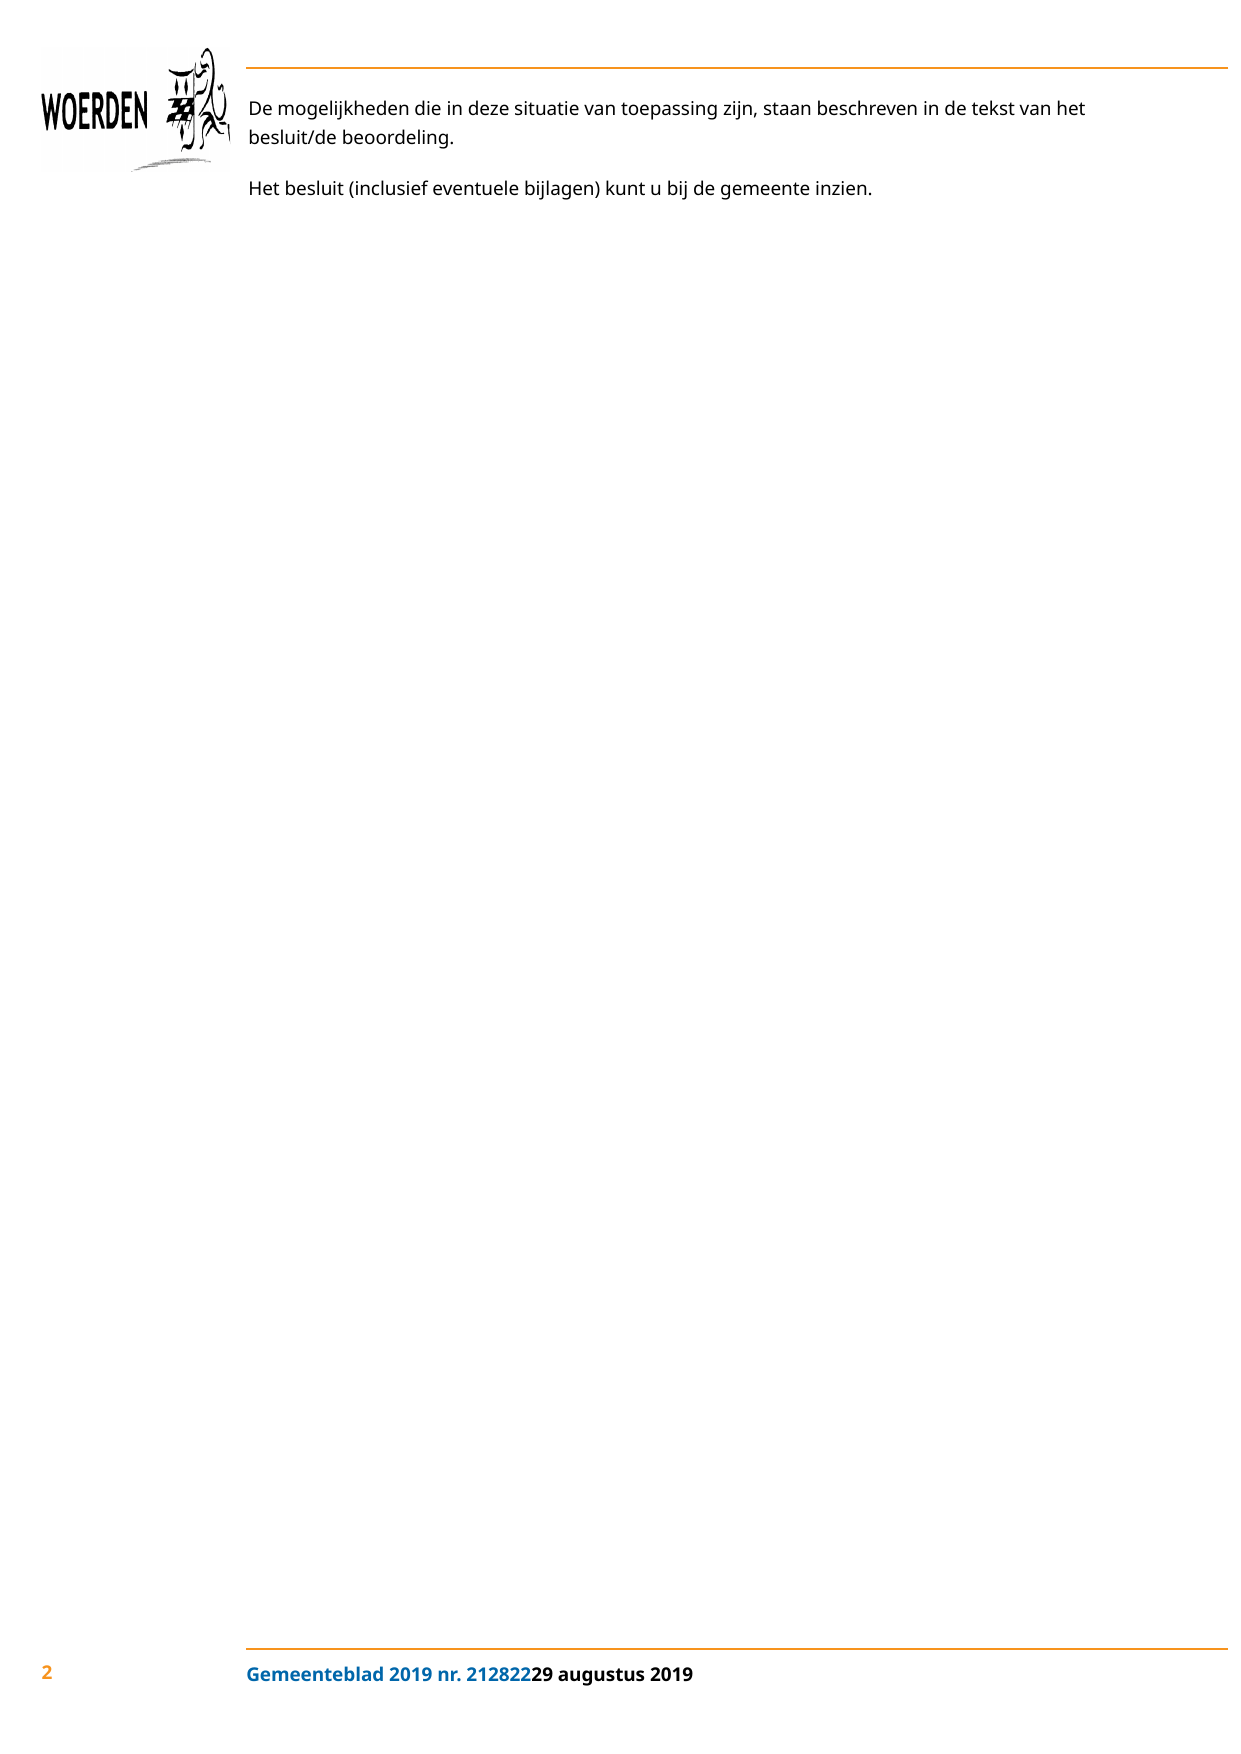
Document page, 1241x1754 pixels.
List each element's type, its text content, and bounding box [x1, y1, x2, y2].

text De mogelijkheden die in deze situatie van toepassing zijn, staan beschreven in de tekst van het besluit/de beoordeling. [248, 95, 1152, 150]
picture [41, 47, 231, 172]
text Het besluit (inclusief eventuele bijlagen) kunt u bij de gemeente inzien. [248, 175, 1152, 201]
